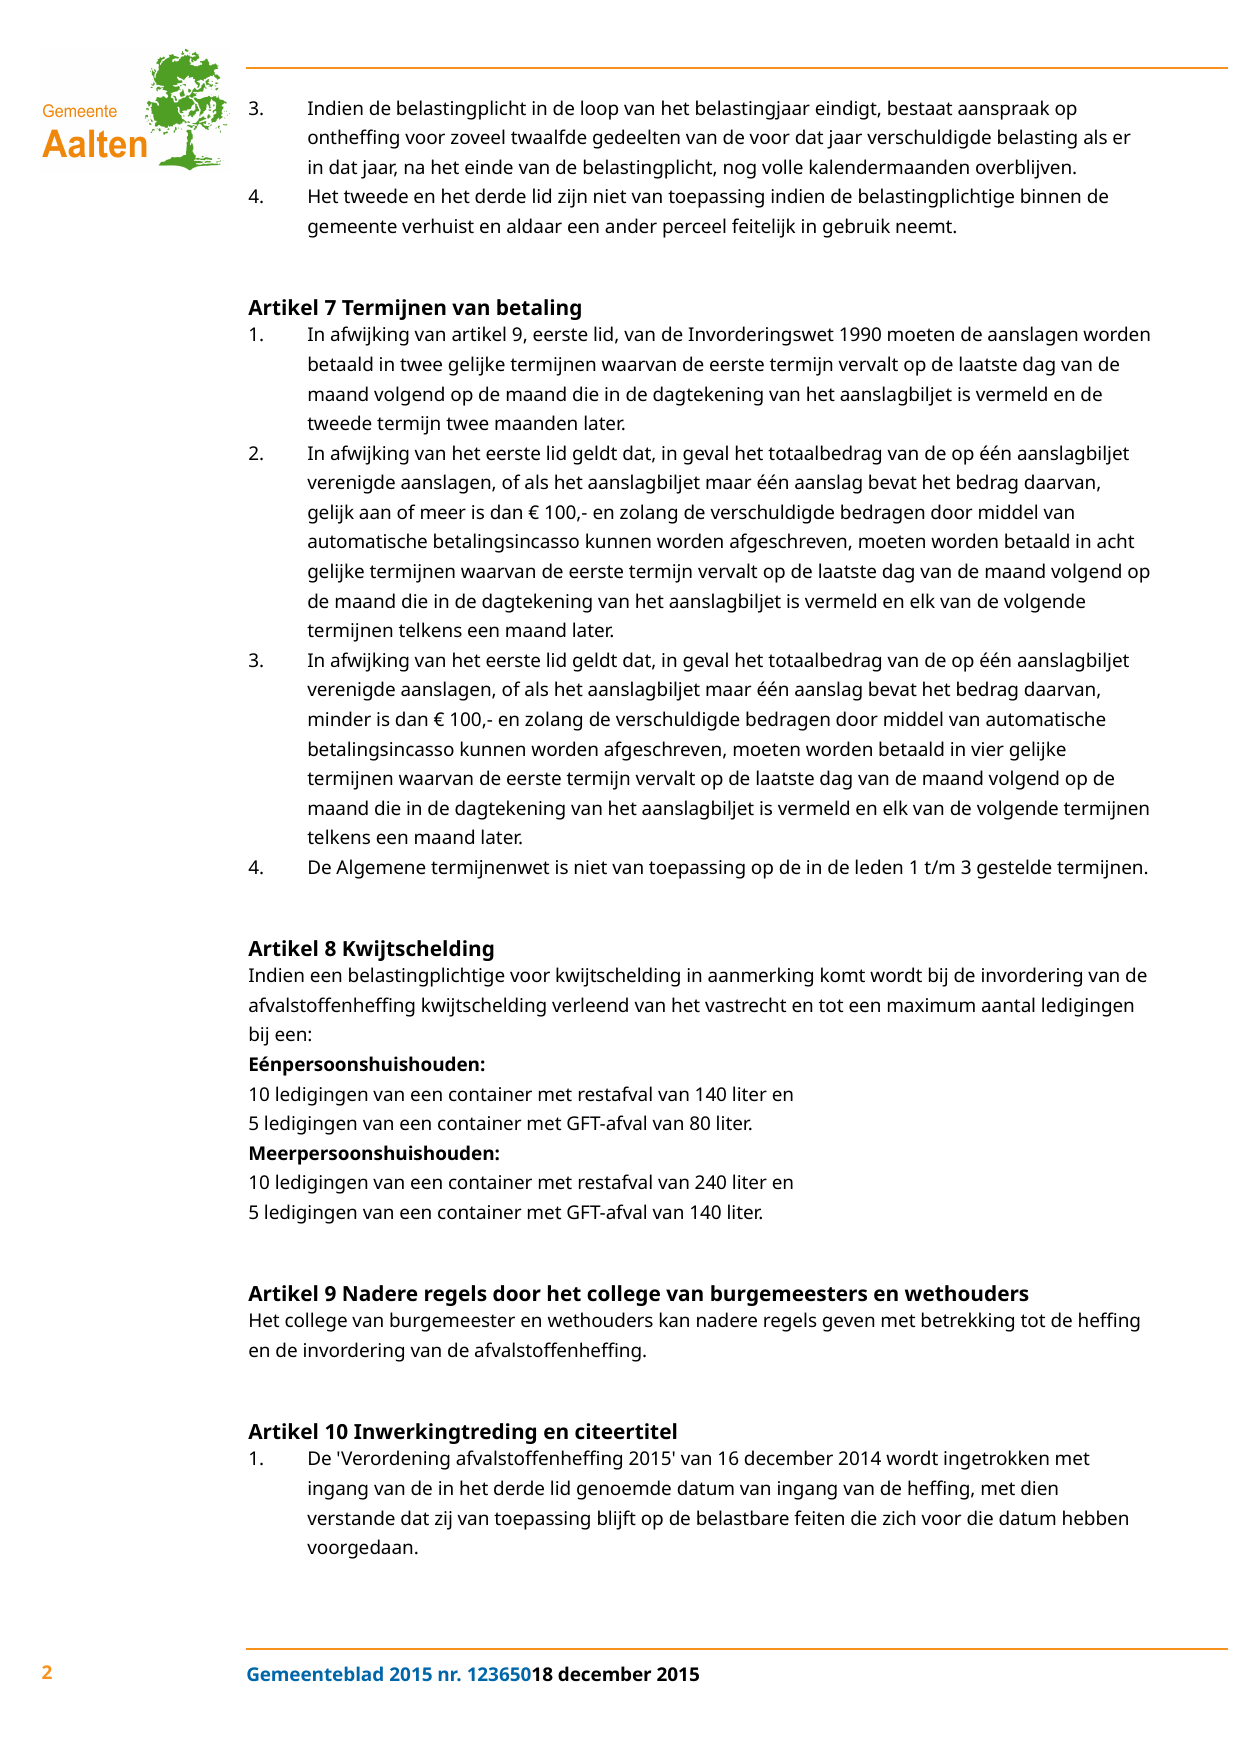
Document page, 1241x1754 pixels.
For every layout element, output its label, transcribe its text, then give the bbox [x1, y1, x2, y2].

text Indien een belastingplichtige voor kwijtschelding in aanmerking komt wordt bij de invordering van de afvalstoffenheffing kwijtschelding verleend van het vastrecht en tot een maximum aantal ledigingen bij een: [248, 962, 1152, 1047]
list In afwijking van het eerste lid geldt dat, in geval het totaalbedrag van de op één aanslagbiljet verenigde aanslagen, of als het aanslagbiljet maar één aanslag bevat het bedrag daarvan, gelijk aan of meer is dan € 100,- en zolang de verschuldigde bedragen door middel van automatische betalingsincasso kunnen worden afgeschreven, moeten worden betaald in acht gelijke termijnen waarvan de eerste termijn vervalt op de laatste dag van de maand volgend op de maand die in de dagtekening van het aanslagbiljet is vermeld en elk van de volgende termijnen telkens een maand later. [248, 440, 1152, 643]
text Eénpersoonshuishouden: [248, 1051, 1152, 1077]
list Indien de belastingplicht in de loop van het belastingjaar eindigt, bestaat aanspraak op ontheffing voor zoveel twaalfde gedeelten van de voor dat jaar verschuldigde belasting als er in dat jaar, na het einde van de belastingplicht, nog volle kalendermaanden overblijven. [248, 95, 1152, 180]
text 5 ledigingen van een container met GFT-afval van 140 liter. [248, 1199, 1152, 1225]
text Artikel 7 Termijnen van betaling [248, 293, 1152, 322]
text 10 ledigingen van een container met restafval van 240 liter en [248, 1169, 1152, 1195]
list De Algemene termijnenwet is niet van toepassing op de in de leden 1 t/m 3 gestelde termijnen. [248, 854, 1152, 880]
text Artikel 8 Kwijtschelding [248, 934, 1152, 962]
text Artikel 10 Inwerkingtreding en citeertitel [248, 1417, 1152, 1446]
list De 'Verordening afvalstoffenheffing 2015' van 16 december 2014 wordt ingetrokken met ingang van de in het derde lid genoemde datum van ingang van de heffing, met dien verstande dat zij van toepassing blijft op de belastbare feiten die zich voor die datum hebben voorgedaan. [248, 1446, 1152, 1560]
text 10 ledigingen van een container met restafval van 140 liter en [248, 1081, 1152, 1107]
text 5 ledigingen van een container met GFT-afval van 80 liter. [248, 1110, 1152, 1136]
text Meerpersoonshuishouden: [248, 1140, 1152, 1166]
list In afwijking van het eerste lid geldt dat, in geval het totaalbedrag van de op één aanslagbiljet verenigde aanslagen, of als het aanslagbiljet maar één aanslag bevat het bedrag daarvan, minder is dan € 100,- en zolang de verschuldigde bedragen door middel van automatische betalingsincasso kunnen worden afgeschreven, moeten worden betaald in vier gelijke termijnen waarvan de eerste termijn vervalt op de laatste dag van de maand volgend op de maand die in de dagtekening van het aanslagbiljet is vermeld en elk van de volgende termijnen telkens een maand later. [248, 647, 1152, 850]
picture [41, 47, 231, 172]
list Het tweede en het derde lid zijn niet van toepassing indien de belastingplichtige binnen de gemeente verhuist en aldaar een ander perceel feitelijk in gebruik neemt. [248, 183, 1152, 239]
text Artikel 9 Nadere regels door het college van burgemeesters en wethouders [248, 1279, 1152, 1308]
list In afwijking van artikel 9, eerste lid, van de Invorderingswet 1990 moeten de aanslagen worden betaald in twee gelijke termijnen waarvan de eerste termijn vervalt op de laatste dag van de maand volgend op de maand die in de dagtekening van het aanslagbiljet is vermeld en de tweede termijn twee maanden later. [248, 322, 1152, 436]
text Het college van burgemeester en wethouders kan nadere regels geven met betrekking tot de heffing en de invordering van de afvalstoffenheffing. [248, 1308, 1152, 1363]
